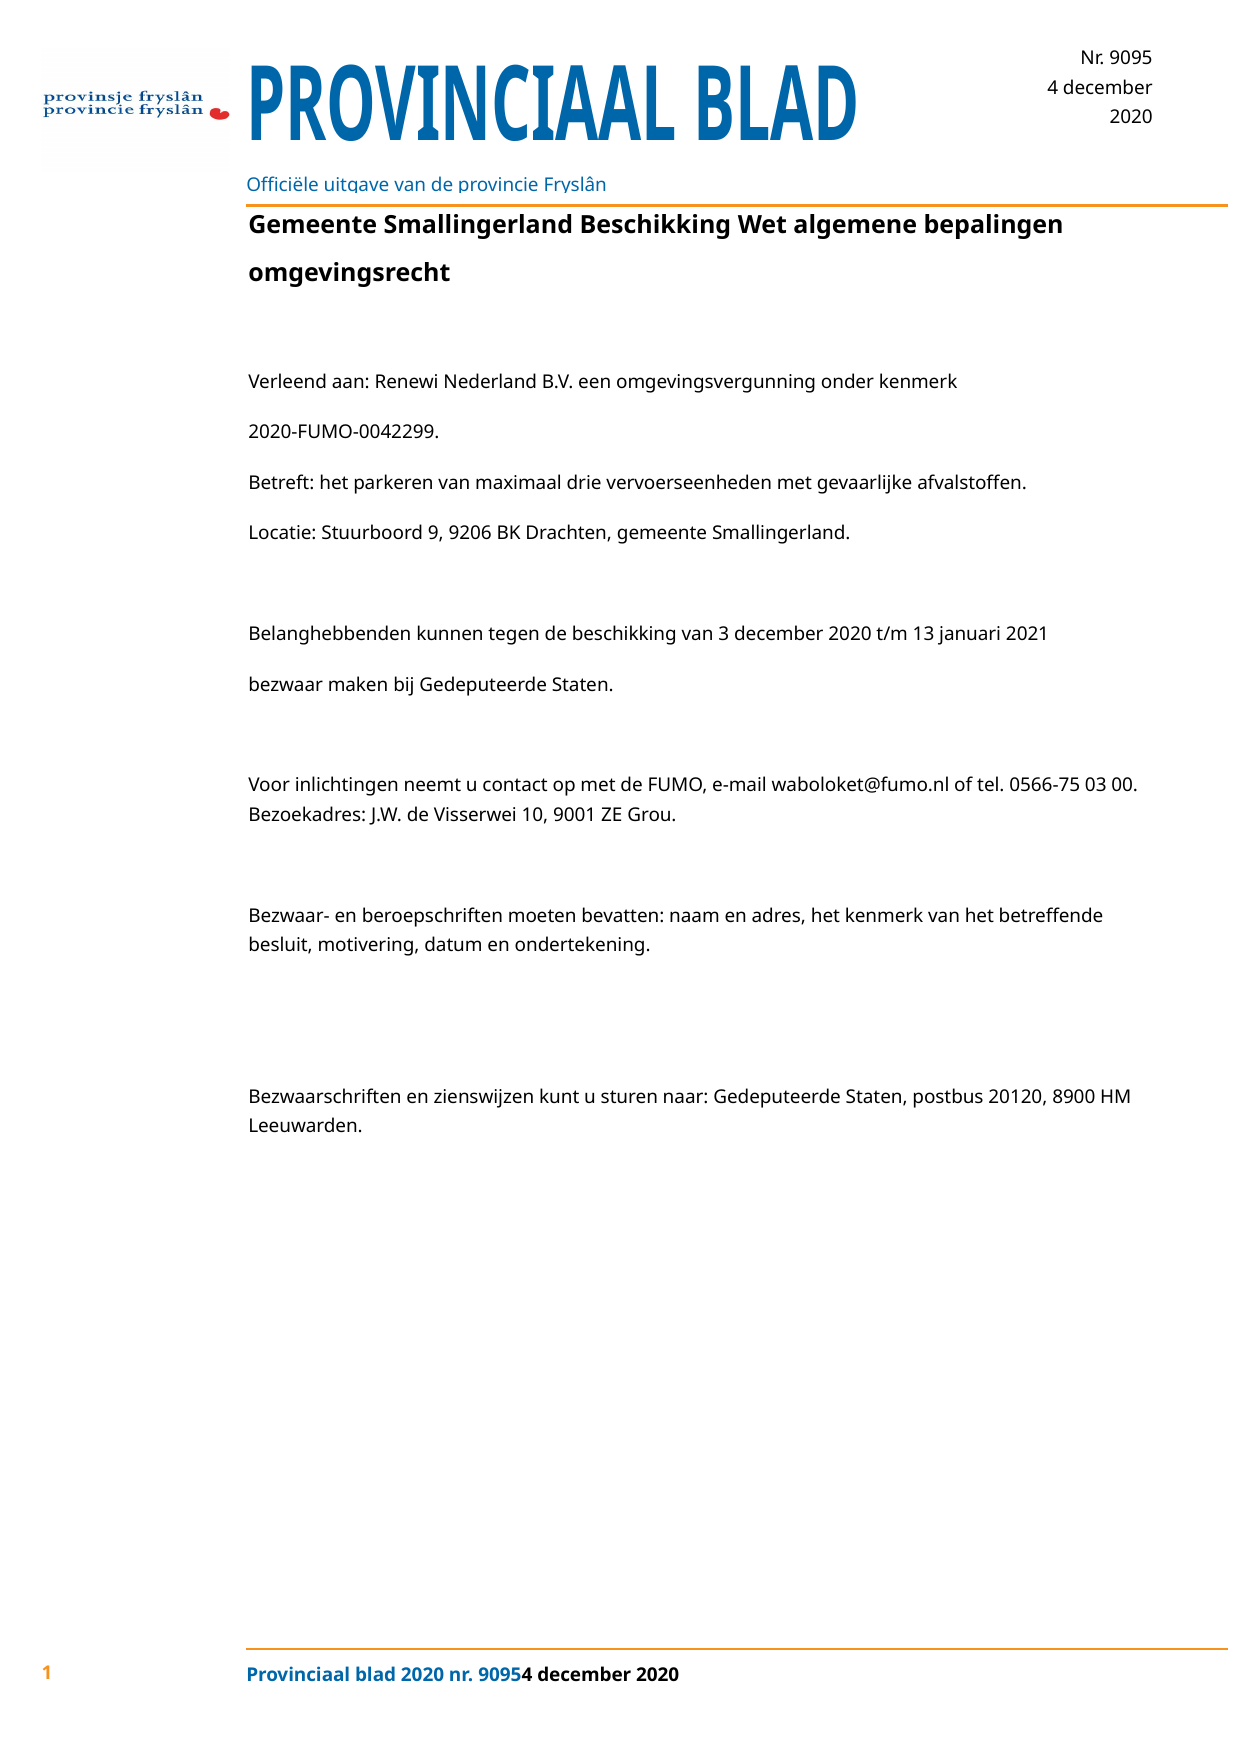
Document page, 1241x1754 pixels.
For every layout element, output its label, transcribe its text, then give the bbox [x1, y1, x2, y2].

text Belanghebbenden kunnen tegen de beschikking van 3 december 2020 t/m 13 januari 2021 [248, 620, 1152, 646]
text Voor inlichtingen neemt u contact op met de FUMO, e-mail waboloket@fumo.nl of tel. 0566-75 03 00. Bezoekadres: J.W. de Visserwei 10, 9001 ZE Grou. [248, 772, 1152, 827]
text Betreft: het parkeren van maximaal drie vervoerseenheden met gevaarlijke afvalstoffen. [248, 469, 1152, 495]
text bezwaar maken bij Gedeputeerde Staten. [248, 671, 1152, 697]
picture [41, 47, 231, 172]
text 2020-FUMO-0042299. [248, 419, 1152, 444]
text Bezwaarschriften en zienswijzen kunt u sturen naar: Gedeputeerde Staten, postbus 20120, 8900 HM Leeuwarden. [248, 1083, 1152, 1138]
text Locatie: Stuurboord 9, 9206 BK Drachten, gemeente Smallingerland. [248, 519, 1152, 545]
text Gemeente Smallingerland Beschikking Wet algemene bepalingen omgevingsrecht [248, 207, 1152, 288]
text Verleend aan: Renewi Nederland B.V. een omgevingsvergunning onder kenmerk [248, 368, 1152, 394]
text Bezwaar- en beroepschriften moeten bevatten: naam en adres, het kenmerk van het betreffende besluit, motivering, datum en ondertekening. [248, 902, 1152, 957]
